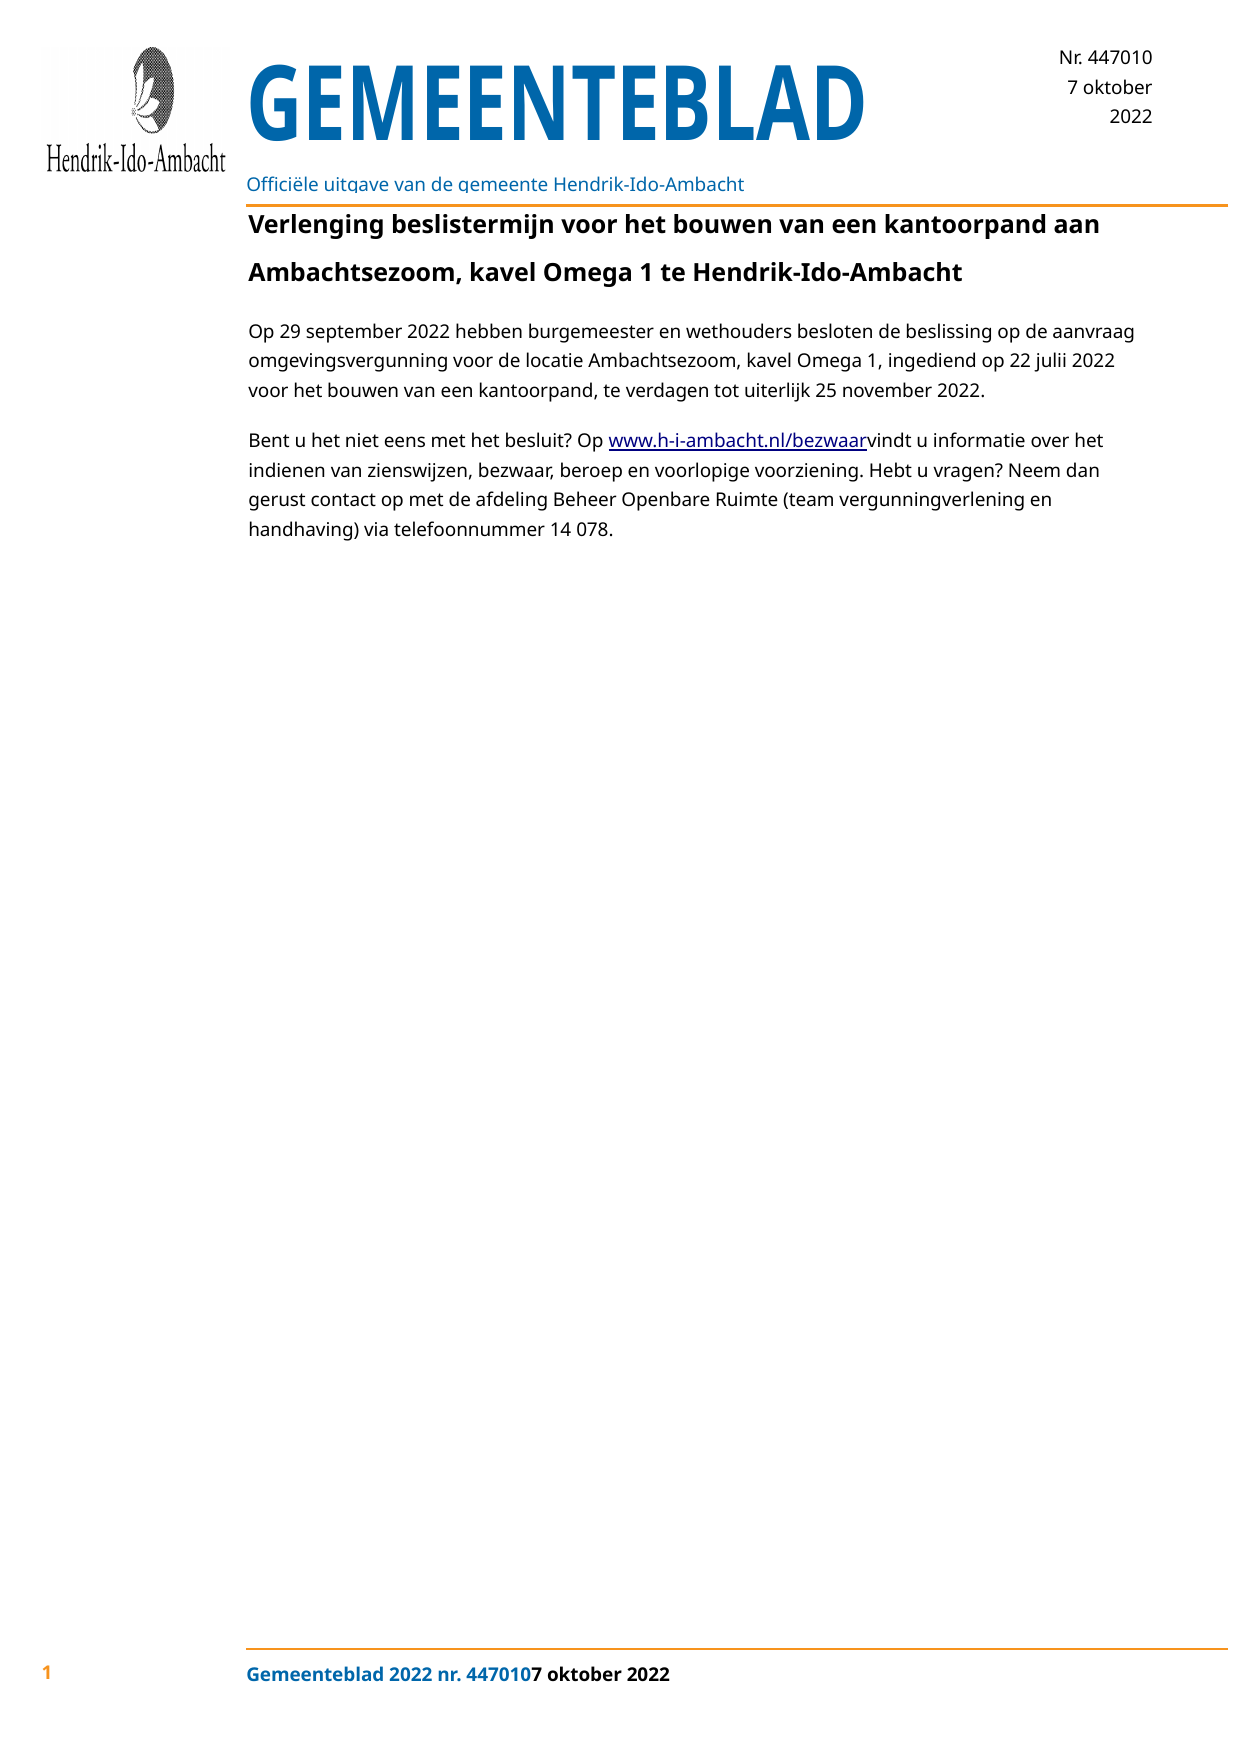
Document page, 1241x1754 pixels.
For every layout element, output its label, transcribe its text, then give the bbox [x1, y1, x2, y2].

text Verlenging beslistermijn voor het bouwen van een kantoorpand aan Ambachtsezoom, kavel Omega 1 te Hendrik-Ido-Ambacht [248, 207, 1152, 288]
text Op 29 september 2022 hebben burgemeester en wethouders besloten de beslissing op de aanvraag omgevingsvergunning voor de locatie Ambachtsezoom, kavel Omega 1, ingediend op 22 julii 2022 voor het bouwen van een kantoorpand, te verdagen tot uiterlijk 25 november 2022. [248, 318, 1152, 403]
picture [41, 47, 231, 172]
text Bent u het niet eens met het besluit? Op www.h-i-ambacht.nl/bezwaarvindt u informatie over het indienen van zienswijzen, bezwaar, beroep en voorlopige voorziening. Hebt u vragen? Neem dan gerust contact op met de afdeling Beheer Openbare Ruimte (team vergunningverlening en handhaving) via telefoonnummer 14 078. [248, 427, 1152, 542]
